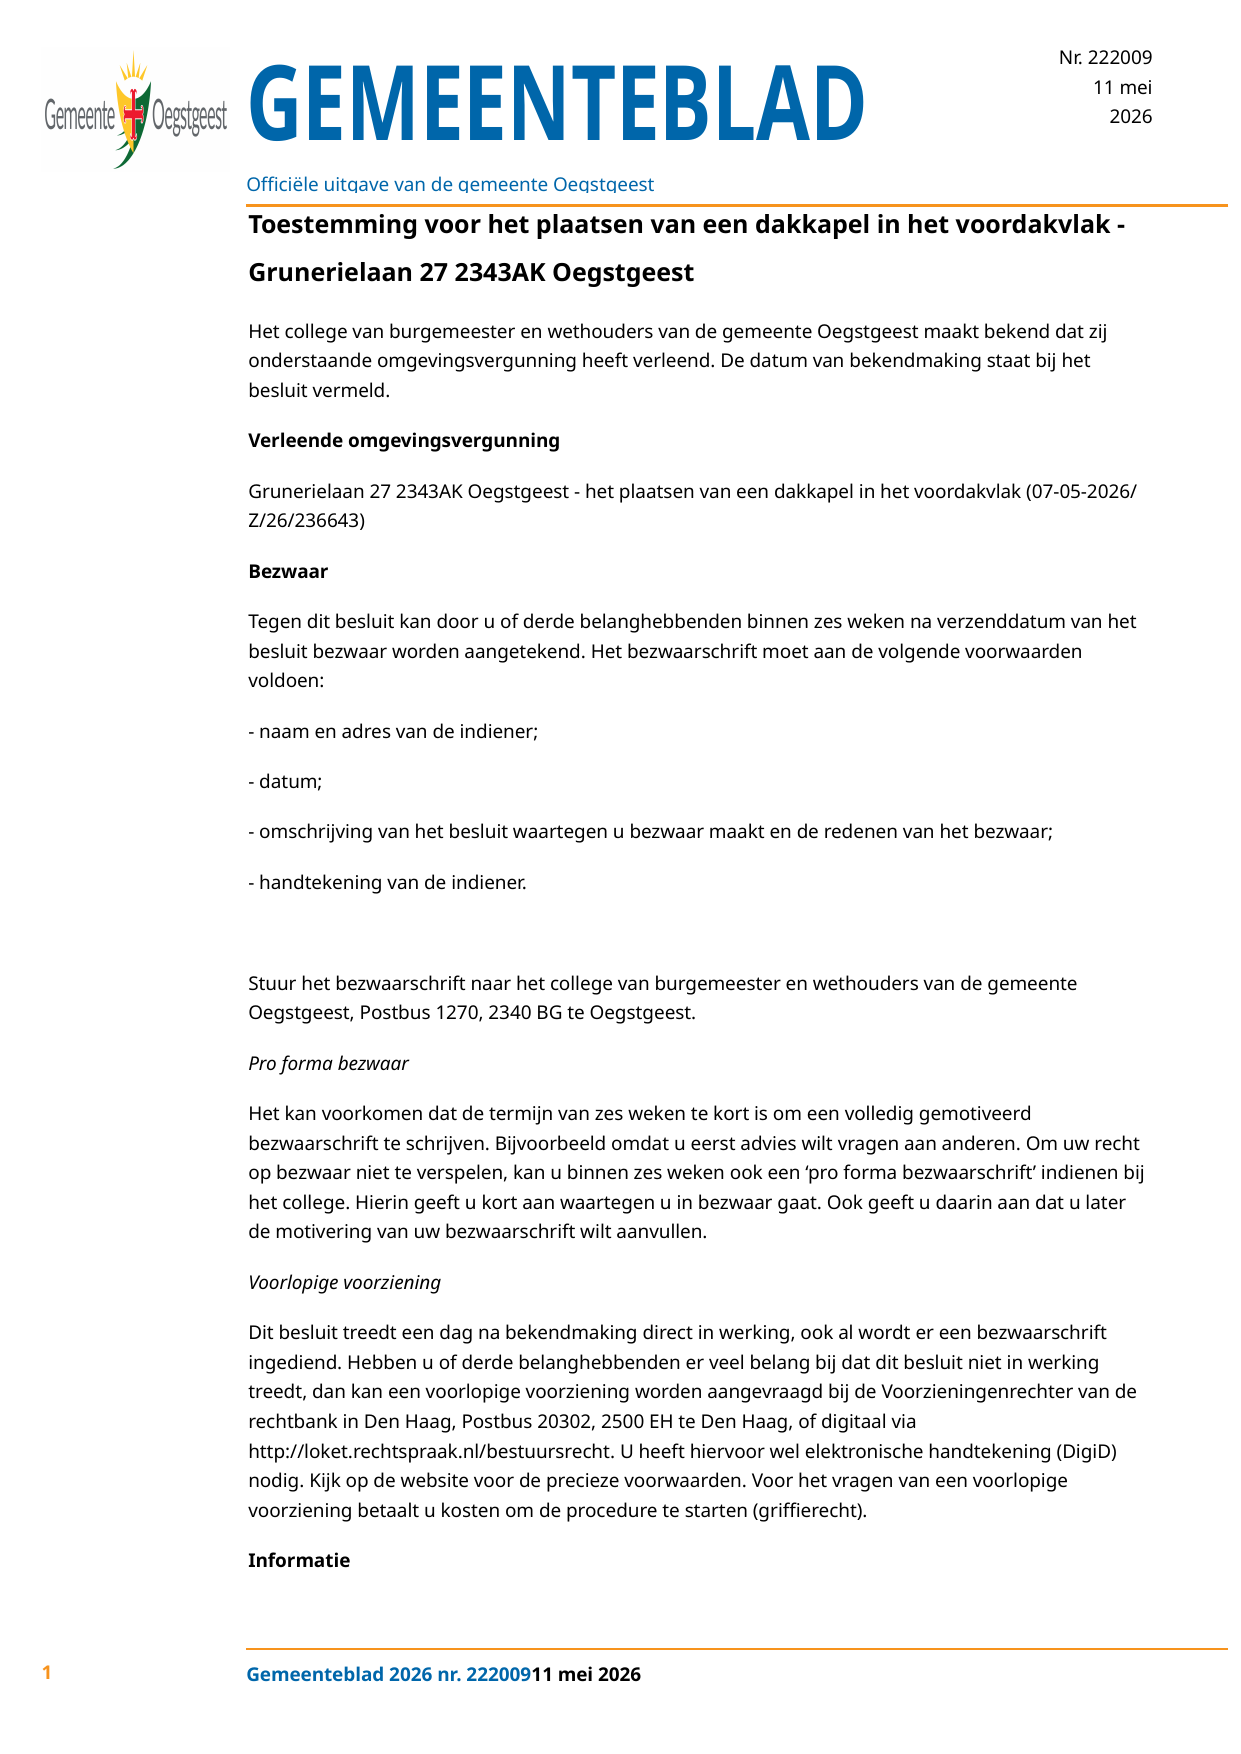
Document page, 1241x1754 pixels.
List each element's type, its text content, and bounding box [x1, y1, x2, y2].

text Dit besluit treedt een dag na bekendmaking direct in werking, ook al wordt er een bezwaarschrift ingediend. Hebben u of derde belanghebbenden er veel belang bij dat dit besluit niet in werking treedt, dan kan een voorlopige voorziening worden aangevraagd bij de Voorzieningenrechter van de rechtbank in Den Haag, Postbus 20302, 2500 EH te Den Haag, of digitaal via http://loket.rechtspraak.nl/bestuursrecht. U heeft hiervoor wel elektronische handtekening (DigiD) nodig. Kijk op de website voor de precieze voorwaarden. Voor het vragen van een voorlopige voorziening betaalt u kosten om de procedure te starten (griffierecht). [248, 1319, 1152, 1523]
text Grunerielaan 27 2343AK Oegstgeest - het plaatsen van een dakkapel in het voordakvlak (07-05-2026/ Z/26/236643) [248, 478, 1152, 533]
text - naam en adres van de indiener; [248, 718, 1152, 744]
text - datum; [248, 768, 1152, 794]
picture [41, 47, 231, 172]
text - handtekening van de indiener. [248, 869, 1152, 895]
text - omschrijving van het besluit waartegen u bezwaar maakt en de redenen van het bezwaar; [248, 819, 1152, 844]
text Het college van burgemeester en wethouders van de gemeente Oegstgeest maakt bekend dat zij onderstaande omgevingsvergunning heeft verleend. De datum van bekendmaking staat bij het besluit vermeld. [248, 318, 1152, 403]
text Stuur het bezwaarschrift naar het college van burgemeester en wethouders van de gemeente Oegstgeest, Postbus 1270, 2340 BG te Oegstgeest. [248, 970, 1152, 1025]
text Informatie [248, 1547, 1152, 1573]
text Pro forma bezwaar [248, 1050, 1152, 1076]
text Tegen dit besluit kan door u of derde belanghebbenden binnen zes weken na verzenddatum van het besluit bezwaar worden aangetekend. Het bezwaarschrift moet aan de volgende voorwaarden voldoen: [248, 608, 1152, 693]
text Bezwaar [248, 558, 1152, 584]
text Voorlopige voorziening [248, 1269, 1152, 1295]
text Verleende omgevingsvergunning [248, 427, 1152, 453]
text Toestemming voor het plaatsen van een dakkapel in het voordakvlak - Grunerielaan 27 2343AK Oegstgeest [248, 207, 1152, 288]
text Het kan voorkomen dat de termijn van zes weken te kort is om een volledig gemotiveerd bezwaarschrift te schrijven. Bijvoorbeeld omdat u eerst advies wilt vragen aan anderen. Om uw recht op bezwaar niet te verspelen, kan u binnen zes weken ook een ‘pro forma bezwaarschrift’ indienen bij het college. Hierin geeft u kort aan waartegen u in bezwaar gaat. Ook geeft u daarin aan dat u later de motivering van uw bezwaarschrift wilt aanvullen. [248, 1100, 1152, 1244]
